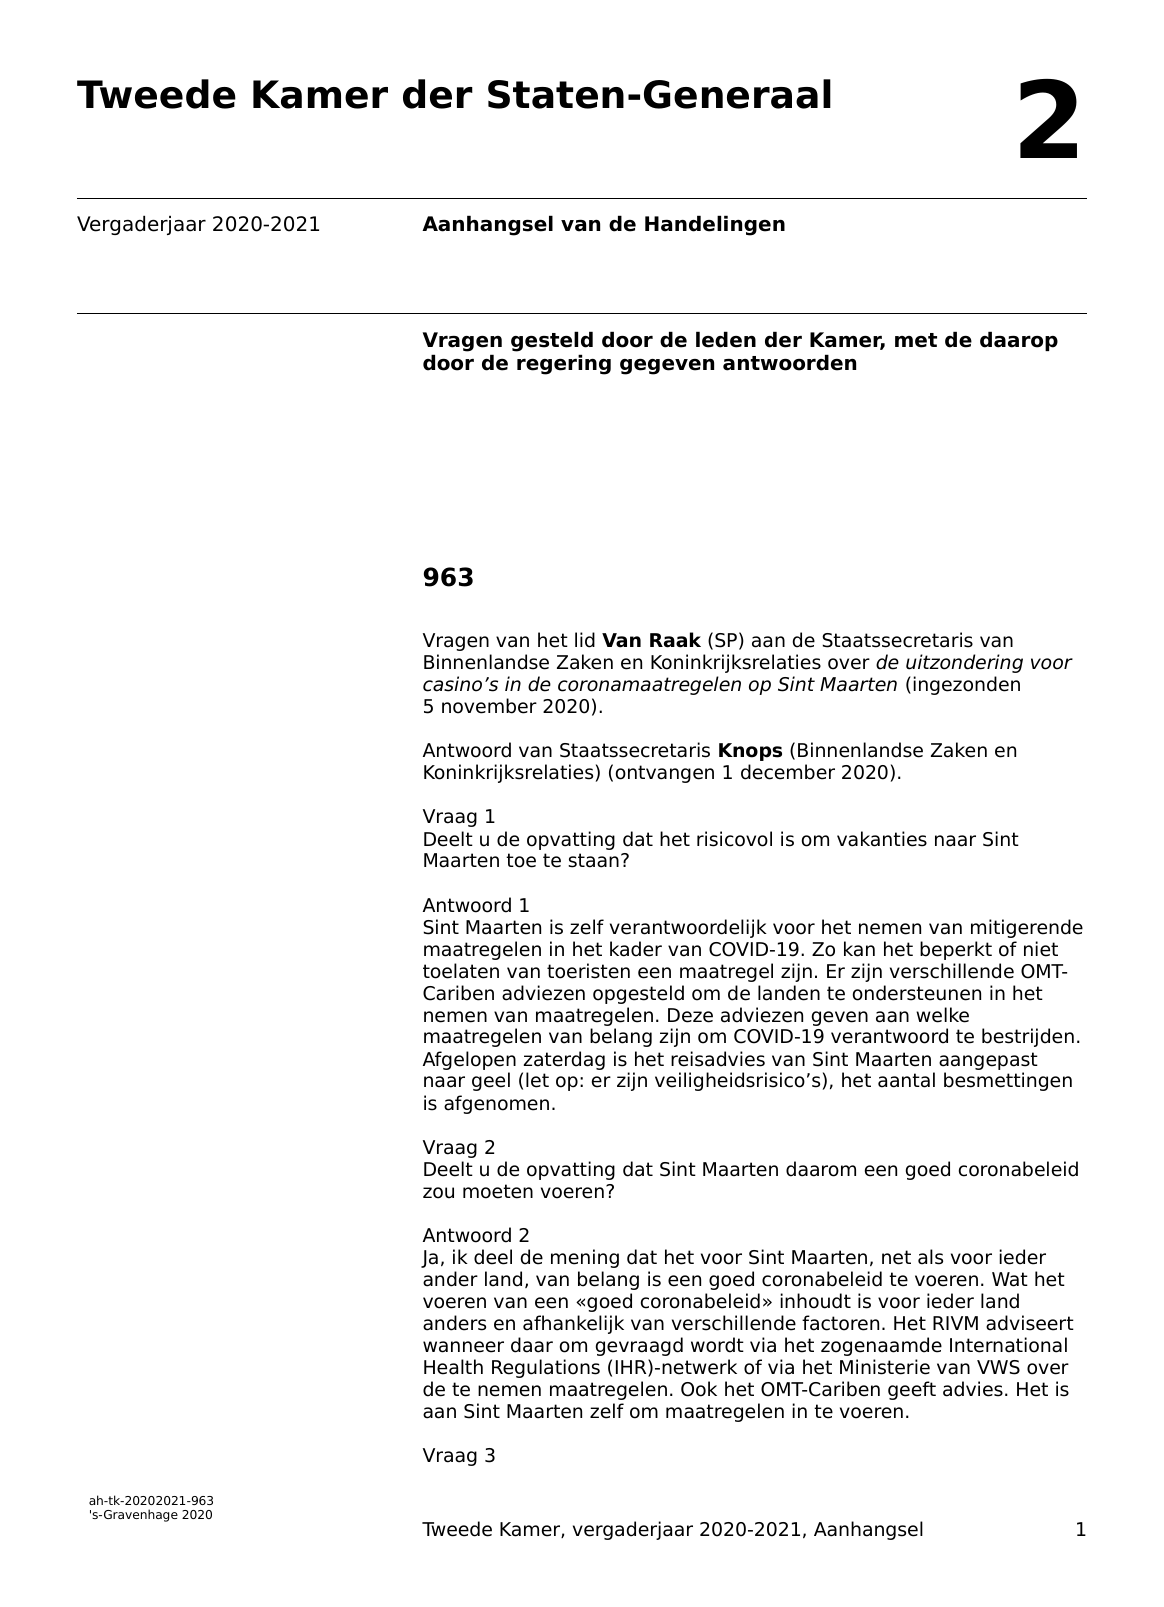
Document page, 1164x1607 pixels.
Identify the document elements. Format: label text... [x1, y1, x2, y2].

text 's-Gravenhage 2020 [88, 1508, 323, 1522]
text Sint Maarten is zelf verantwoordelijk voor het nemen van mitigerende maatregelen in het kader van COVID-19. Zo kan het beperkt of niet toelaten van toeristen een maatregel zijn. Er zijn verschillende OMT-Cariben adviezen opgesteld om de landen te ondersteunen in het nemen van maatregelen. Deze adviezen geven aan welke maatregelen van belang zijn om COVID-19 verantwoord te bestrijden. Afgelopen zaterdag is het reisadvies van Sint Maarten aangepast naar geel (let op: er zijn veiligheidsrisico’s), het aantal besmettingen is afgenomen. [422, 917, 1087, 1114]
text Vragen van het lid Van Raak (SP) aan de Staatssecretaris van Binnenlandse Zaken en Koninkrijksrelaties over de uitzondering voor casino’s in de coronamaatregelen op Sint Maarten (ingezonden 5 november 2020). [422, 630, 1087, 718]
table_cell Vergaderjaar 2020-2021 [77, 199, 422, 313]
text Deelt u de opvatting dat het risicovol is om vakanties naar Sint Maarten toe te staan? [422, 828, 1087, 872]
text 963 [422, 563, 1087, 592]
text ah-tk-20202021-963 [88, 1494, 323, 1508]
text Antwoord 2 [422, 1225, 1087, 1247]
table_cell Vragen gesteld door de leden der Kamer, met de daarop door de regering gegeven antwoorden [422, 314, 1087, 375]
table_cell [77, 314, 422, 375]
text Antwoord 1 [422, 894, 1087, 917]
text Vraag 1 [422, 806, 1087, 828]
table_header 2 [886, 59, 1087, 198]
text Deelt u de opvatting dat Sint Maarten daarom een goed coronabeleid zou moeten voeren? [422, 1158, 1087, 1202]
table_cell Aanhangsel van de Handelingen [422, 199, 1087, 313]
text Vraag 3 [422, 1445, 1087, 1467]
text Ja, ik deel de mening dat het voor Sint Maarten, net als voor ieder ander land, van belang is een goed coronabeleid te voeren. Wat het voeren van een «goed coronabeleid» inhoudt is voor ieder land anders en afhankelijk van verschillende factoren. Het RIVM adviseert wanneer daar om gevraagd wordt via het zogenaamde International Health Regulations (IHR)-netwerk of via het Ministerie van VWS over de te nemen maatregelen. Ook het OMT-Cariben geeft advies. Het is aan Sint Maarten zelf om maatregelen in te voeren. [422, 1247, 1087, 1422]
table_header Tweede Kamer der Staten-Generaal [77, 59, 886, 198]
text Vraag 2 [422, 1137, 1087, 1158]
text Antwoord van Staatssecretaris Knops (Binnenlandse Zaken en Koninkrijksrelaties) (ontvangen 1 december 2020). [422, 740, 1087, 784]
